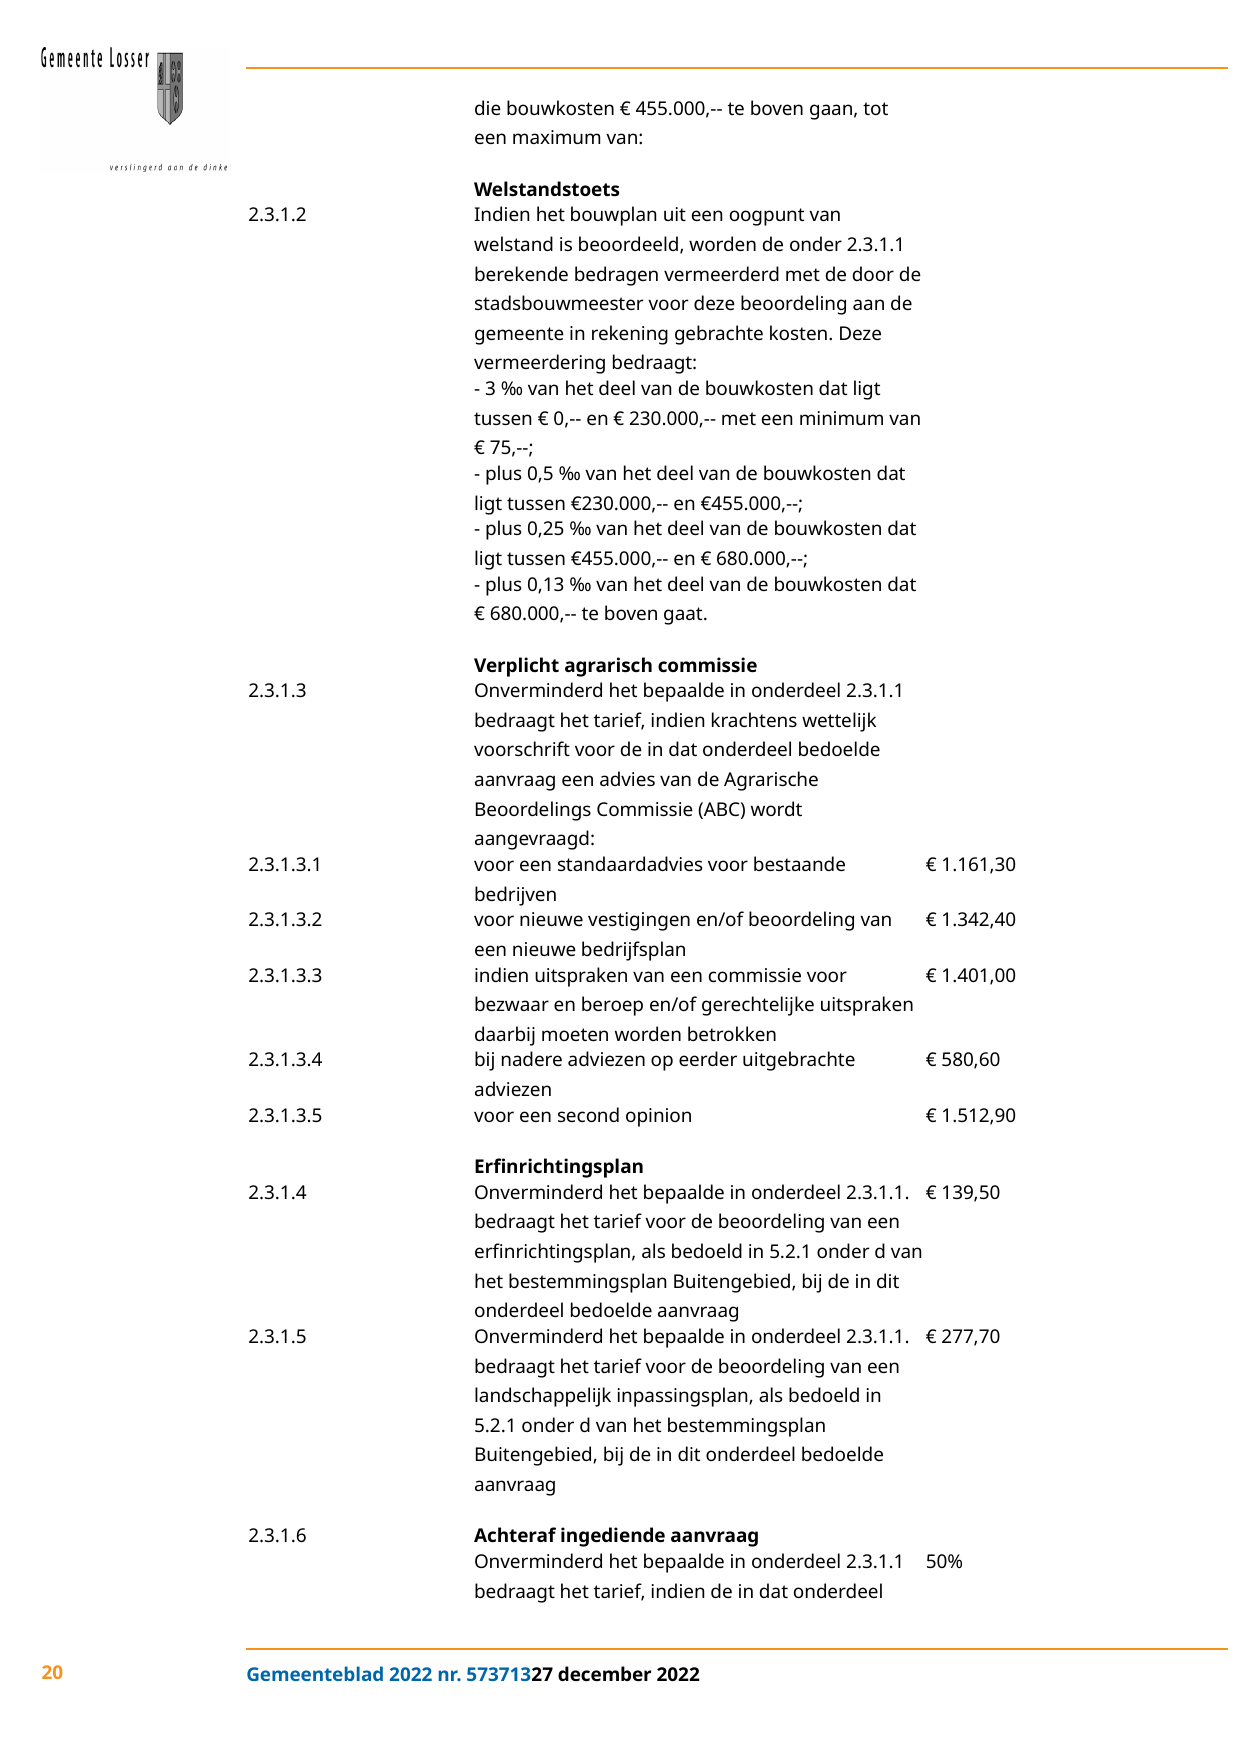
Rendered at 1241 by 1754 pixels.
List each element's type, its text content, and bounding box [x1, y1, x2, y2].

table_cell [926, 652, 1152, 677]
table_cell [926, 1497, 1152, 1523]
table_cell Onverminderd het bepaalde in onderdeel 2.3.1.1. bedraagt het tarief voor de beoordeling van een landschappelijk inpassingsplan, als bedoeld in 5.2.1 onder d van het bestemmingsplan Buitengebied, bij de in dit onderdeel bedoelde aanvraag [474, 1323, 926, 1497]
table_cell [926, 375, 1152, 460]
table_cell [926, 1154, 1152, 1179]
table_cell [926, 678, 1152, 851]
table_cell [926, 1523, 1152, 1548]
table_cell Achteraf ingediende aanvraag [474, 1523, 926, 1548]
table_cell Erfinrichtingsplan [474, 1154, 926, 1179]
table_cell bij nadere adviezen op eerder uitgebrachte adviezen [474, 1047, 926, 1102]
table_cell [248, 460, 474, 515]
table_cell - plus 0,5 ‰ van het deel van de bouwkosten dat ligt tussen €230.000,-- en €455.000,--; [474, 460, 926, 515]
table_cell 50% [926, 1548, 1152, 1604]
table_cell 2.3.1.3.1 [248, 851, 474, 906]
table_cell € 1.401,00 [926, 962, 1152, 1047]
table_cell 2.3.1.6 [248, 1523, 474, 1548]
table_cell [248, 176, 474, 202]
table_cell [474, 150, 926, 176]
table_cell Welstandstoets [474, 176, 926, 202]
table_cell € 1.342,40 [926, 906, 1152, 962]
table_cell [248, 1128, 474, 1153]
table_cell 2.3.1.3.5 [248, 1102, 474, 1128]
table_cell 2.3.1.2 [248, 202, 474, 375]
table_cell 2.3.1.3.4 [248, 1047, 474, 1102]
table_cell 2.3.1.3.2 [248, 906, 474, 962]
table_cell die bouwkosten € 455.000,-- te boven gaan, tot een maximum van: [474, 95, 926, 150]
table_cell € 1.512,90 [926, 1102, 1152, 1128]
table_cell [926, 202, 1152, 375]
table_cell indien uitspraken van een commissie voor bezwaar en beroep en/of gerechtelijke uitspraken daarbij moeten worden betrokken [474, 962, 926, 1047]
table_cell Onverminderd het bepaalde in onderdeel 2.3.1.1 bedraagt het tarief, indien de in dat onderdeel [474, 1548, 926, 1604]
table_cell [926, 176, 1152, 202]
table_cell Verplicht agrarisch commissie [474, 652, 926, 677]
table_cell [474, 626, 926, 652]
table_cell 2.3.1.3 [248, 678, 474, 851]
table_cell voor een standaardadvies voor bestaande bedrijven [474, 851, 926, 906]
table_cell [248, 626, 474, 652]
table_cell [248, 1154, 474, 1179]
table_cell - plus 0,13 ‰ van het deel van de bouwkosten dat € 680.000,-- te boven gaat. [474, 571, 926, 626]
table_cell [248, 1497, 474, 1523]
table_cell € 580,60 [926, 1047, 1152, 1102]
table_cell [926, 515, 1152, 571]
table_cell Onverminderd het bepaalde in onderdeel 2.3.1.1 bedraagt het tarief, indien krachtens wettelijk voorschrift voor de in dat onderdeel bedoelde aanvraag een advies van de Agrarische Beoordelings Commissie (ABC) wordt aangevraagd: [474, 678, 926, 851]
table_cell [248, 375, 474, 460]
table_cell € 1.161,30 [926, 851, 1152, 906]
table_cell [248, 95, 474, 150]
table_cell - 3 ‰ van het deel van de bouwkosten dat ligt tussen € 0,-- en € 230.000,-- met een minimum van € 75,--; [474, 375, 926, 460]
table_cell 2.3.1.5 [248, 1323, 474, 1497]
table_cell [248, 1548, 474, 1604]
table_cell [248, 652, 474, 677]
table_cell 2.3.1.3.3 [248, 962, 474, 1047]
table_cell 2.3.1.4 [248, 1179, 474, 1323]
table_cell [474, 1128, 926, 1153]
table_cell € 139,50 [926, 1179, 1152, 1323]
table_cell [926, 150, 1152, 176]
picture [41, 47, 231, 172]
table_cell voor een second opinion [474, 1102, 926, 1128]
table_cell [926, 1128, 1152, 1153]
table_cell Indien het bouwplan uit een oogpunt van welstand is beoordeeld, worden de onder 2.3.1.1 berekende bedragen vermeerderd met de door de stadsbouwmeester voor deze beoordeling aan de gemeente in rekening gebrachte kosten. Deze vermeerdering bedraagt: [474, 202, 926, 375]
table_cell [926, 626, 1152, 652]
table_cell [248, 571, 474, 626]
table_cell [926, 571, 1152, 626]
table_cell voor nieuwe vestigingen en/of beoordeling van een nieuwe bedrijfsplan [474, 906, 926, 962]
table_cell Onverminderd het bepaalde in onderdeel 2.3.1.1. bedraagt het tarief voor de beoordeling van een erfinrichtingsplan, als bedoeld in 5.2.1 onder d van het bestemmingsplan Buitengebied, bij de in dit onderdeel bedoelde aanvraag [474, 1179, 926, 1323]
table_cell [926, 95, 1152, 150]
table_cell [248, 150, 474, 176]
table_cell € 277,70 [926, 1323, 1152, 1497]
table_cell - plus 0,25 ‰ van het deel van de bouwkosten dat ligt tussen €455.000,-- en € 680.000,--; [474, 515, 926, 571]
table_cell [474, 1497, 926, 1523]
table_cell [926, 460, 1152, 515]
table_cell [248, 515, 474, 571]
